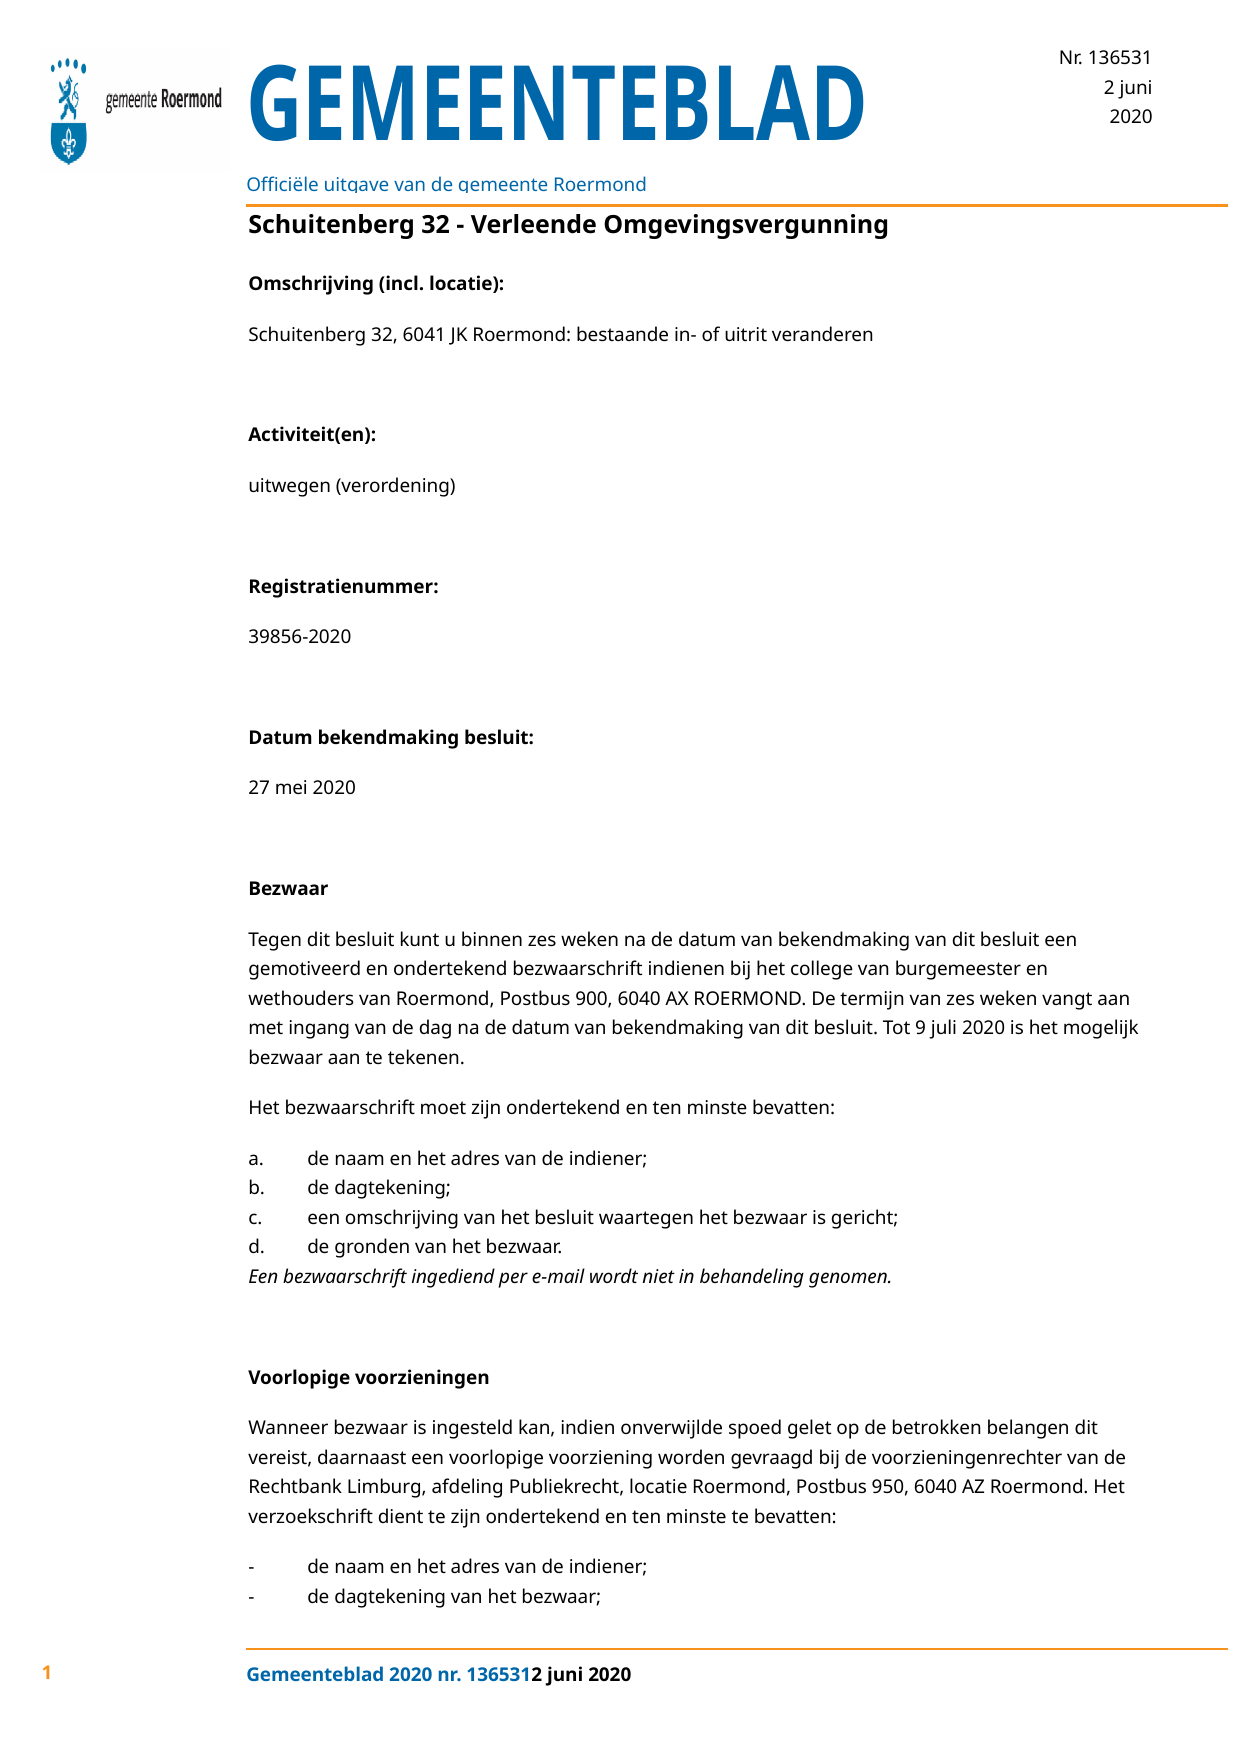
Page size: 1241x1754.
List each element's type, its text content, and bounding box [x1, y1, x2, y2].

text 27 mei 2020 [248, 774, 1152, 800]
list de naam en het adres van de indiener; [248, 1554, 1152, 1579]
text Het bezwaarschrift moet zijn ondertekend en ten minste bevatten: [248, 1094, 1152, 1120]
list een omschrijving van het besluit waartegen het bezwaar is gericht; [248, 1204, 1152, 1230]
text uitwegen (verordening) [248, 472, 1152, 498]
list de dagtekening van het bezwaar; [248, 1583, 1152, 1609]
list de gronden van het bezwaar. [248, 1234, 1152, 1259]
text Voorlopige voorzieningen [248, 1364, 1152, 1390]
text Omschrijving (incl. locatie): [248, 270, 1152, 296]
text Datum bekendmaking besluit: [248, 724, 1152, 750]
text Registratienummer: [248, 573, 1152, 598]
list de naam en het adres van de indiener; [248, 1145, 1152, 1171]
text Schuitenberg 32 - Verleende Omgevingsvergunning [248, 207, 1152, 241]
text Schuitenberg 32, 6041 JK Roermond: bestaande in- of uitrit veranderen [248, 321, 1152, 346]
text Tegen dit besluit kunt u binnen zes weken na de datum van bekendmaking van dit besluit een gemotiveerd en ondertekend bezwaarschrift indienen bij het college van burgemeester en wethouders van Roermond, Postbus 900, 6040 AX ROERMOND. De termijn van zes weken vangt aan met ingang van de dag na de datum van bekendmaking van dit besluit. Tot 9 juli 2020 is het mogelijk bezwaar aan te tekenen. [248, 926, 1152, 1070]
text Een bezwaarschrift ingediend per e-mail wordt niet in behandeling genomen. [248, 1263, 1152, 1289]
list de dagtekening; [248, 1174, 1152, 1200]
text Bezwaar [248, 875, 1152, 901]
picture [41, 47, 231, 172]
text Wanneer bezwaar is ingesteld kan, indien onverwijlde spoed gelet op de betrokken belangen dit vereist, daarnaast een voorlopige voorziening worden gevraagd bij de voorzieningenrechter van de Rechtbank Limburg, afdeling Publiekrecht, locatie Roermond, Postbus 950, 6040 AZ Roermond. Het verzoekschrift dient te zijn ondertekend en ten minste te bevatten: [248, 1414, 1152, 1529]
text Activiteit(en): [248, 422, 1152, 447]
text 39856-2020 [248, 623, 1152, 649]
